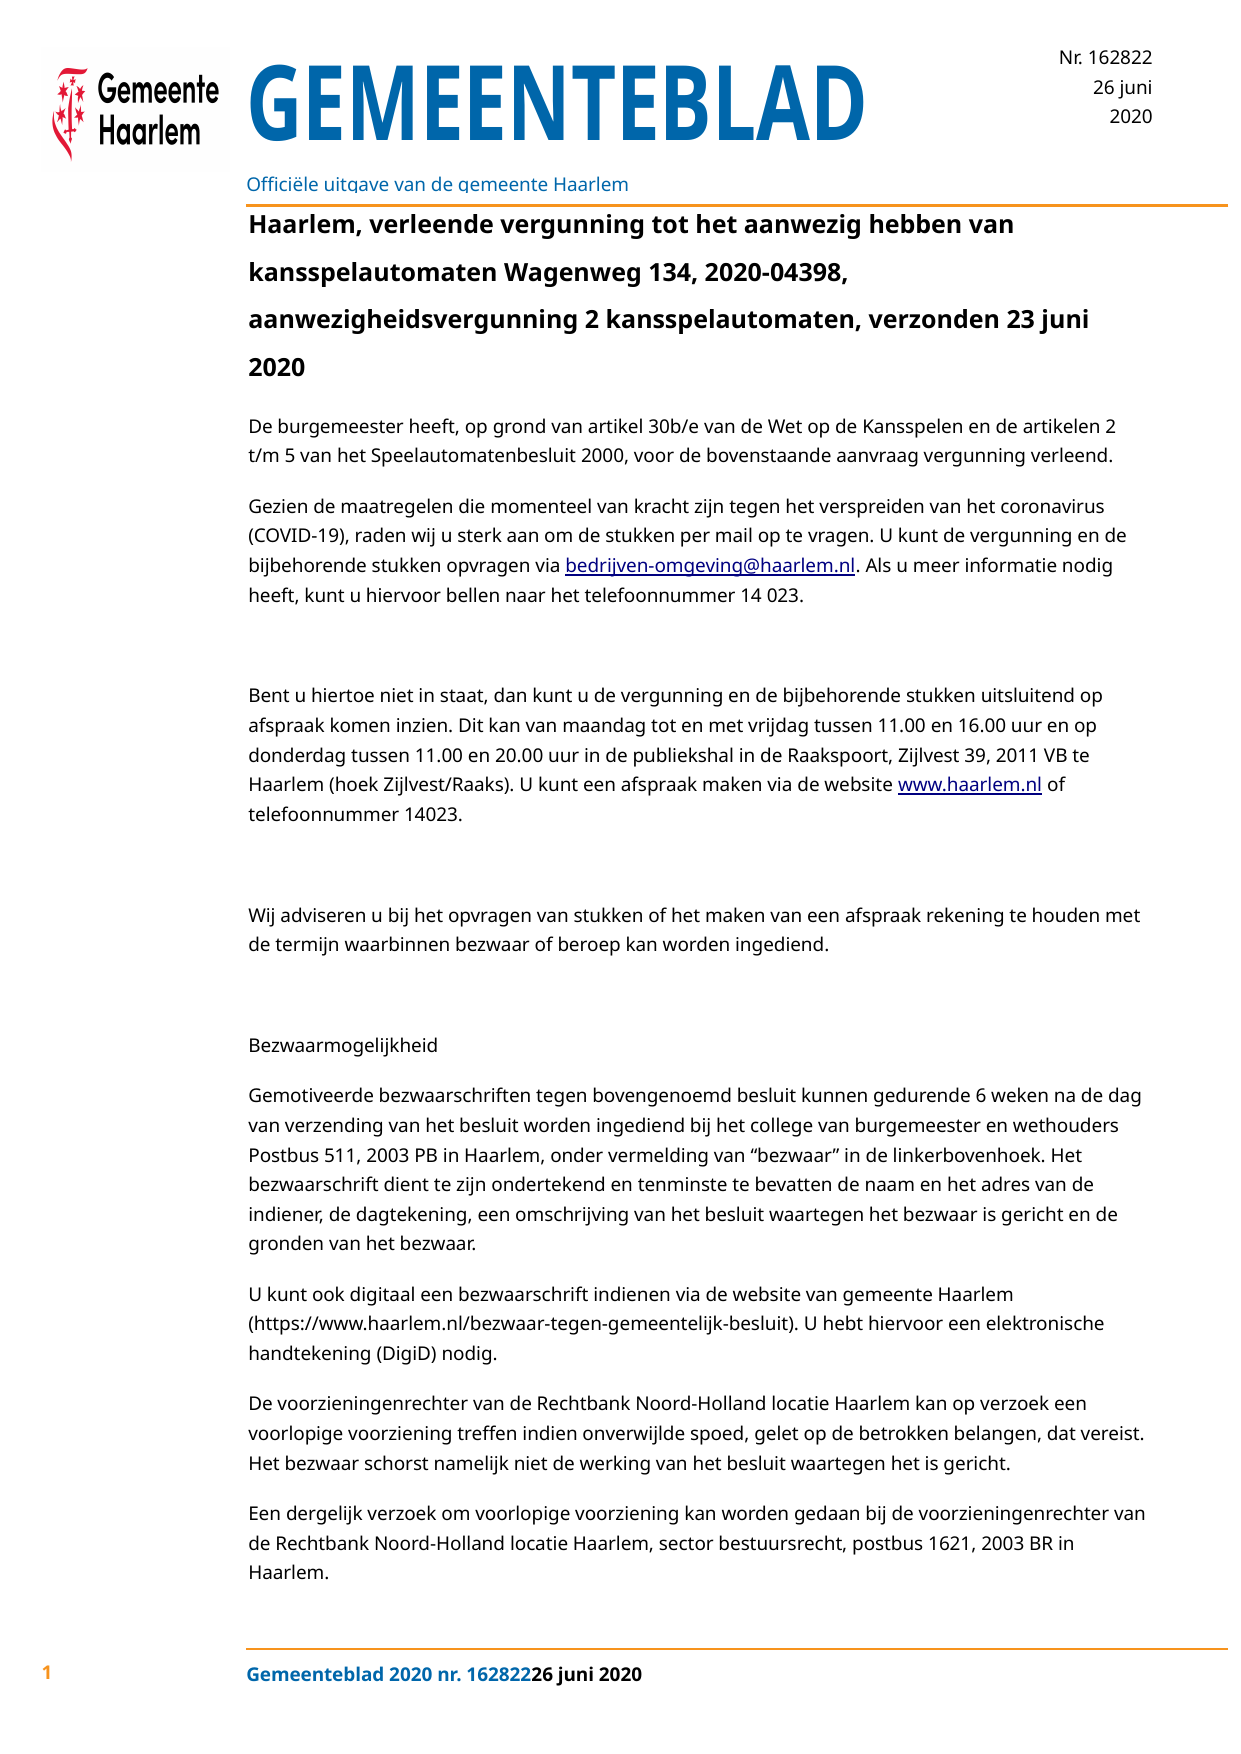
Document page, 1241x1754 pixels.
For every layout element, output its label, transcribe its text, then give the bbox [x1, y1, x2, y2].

text Wij adviseren u bij het opvragen van stukken of het maken van een afspraak rekening te houden met de termijn waarbinnen bezwaar of beroep kan worden ingediend. [248, 902, 1152, 957]
text Bezwaarmogelijkheid [248, 1032, 1152, 1058]
text Gemotiveerde bezwaarschriften tegen bovengenoemd besluit kunnen gedurende 6 weken na de dag van verzending van het besluit worden ingediend bij het college van burgemeester en wethouders Postbus 511, 2003 PB in Haarlem, onder vermelding van “bezwaar” in de linkerbovenhoek. Het bezwaarschrift dient te zijn ondertekend en tenminste te bevatten de naam en het adres van de indiener, de dagtekening, een omschrijving van het besluit waartegen het bezwaar is gericht en de gronden van het bezwaar. [248, 1083, 1152, 1256]
text Haarlem, verleende vergunning tot het aanwezig hebben van kansspelautomaten Wagenweg 134, 2020-04398, aanwezigheidsvergunning 2 kansspelautomaten, verzonden 23 juni 2020 [248, 207, 1152, 384]
picture [41, 47, 231, 172]
text U kunt ook digitaal een bezwaarschrift indienen via de website van gemeente Haarlem (https://www.haarlem.nl/bezwaar-tegen-gemeentelijk-besluit). U hebt hiervoor een elektronische handtekening (DigiD) nodig. [248, 1281, 1152, 1366]
text Een dergelijk verzoek om voorlopige voorziening kan worden gedaan bij de voorzieningenrechter van de Rechtbank Noord-Holland locatie Haarlem, sector bestuursrecht, postbus 1621, 2003 BR in Haarlem. [248, 1500, 1152, 1585]
text De voorzieningenrechter van de Rechtbank Noord-Holland locatie Haarlem kan op verzoek een voorlopige voorziening treffen indien onverwijlde spoed, gelet op de betrokken belangen, dat vereist. Het bezwaar schorst namelijk niet de werking van het besluit waartegen het is gericht. [248, 1391, 1152, 1476]
text Bent u hiertoe niet in staat, dan kunt u de vergunning en de bijbehorende stukken uitsluitend op afspraak komen inzien. Dit kan van maandag tot en met vrijdag tussen 11.00 en 16.00 uur en op donderdag tussen 11.00 en 20.00 uur in de publiekshal in de Raakspoort, Zijlvest 39, 2011 VB te Haarlem (hoek Zijlvest/Raaks). U kunt een afspraak maken via de website www.haarlem.nl of telefoonnummer 14023. [248, 683, 1152, 827]
text Gezien de maatregelen die momenteel van kracht zijn tegen het verspreiden van het coronavirus (COVID-19), raden wij u sterk aan om de stukken per mail op te vragen. U kunt de vergunning en de bijbehorende stukken opvragen via bedrijven-omgeving@haarlem.nl. Als u meer informatie nodig heeft, kunt u hiervoor bellen naar het telefoonnummer 14 023. [248, 493, 1152, 608]
text De burgemeester heeft, op grond van artikel 30b/e van de Wet op de Kansspelen en de artikelen 2 t/m 5 van het Speelautomatenbesluit 2000, voor de bovenstaande aanvraag vergunning verleend. [248, 413, 1152, 468]
